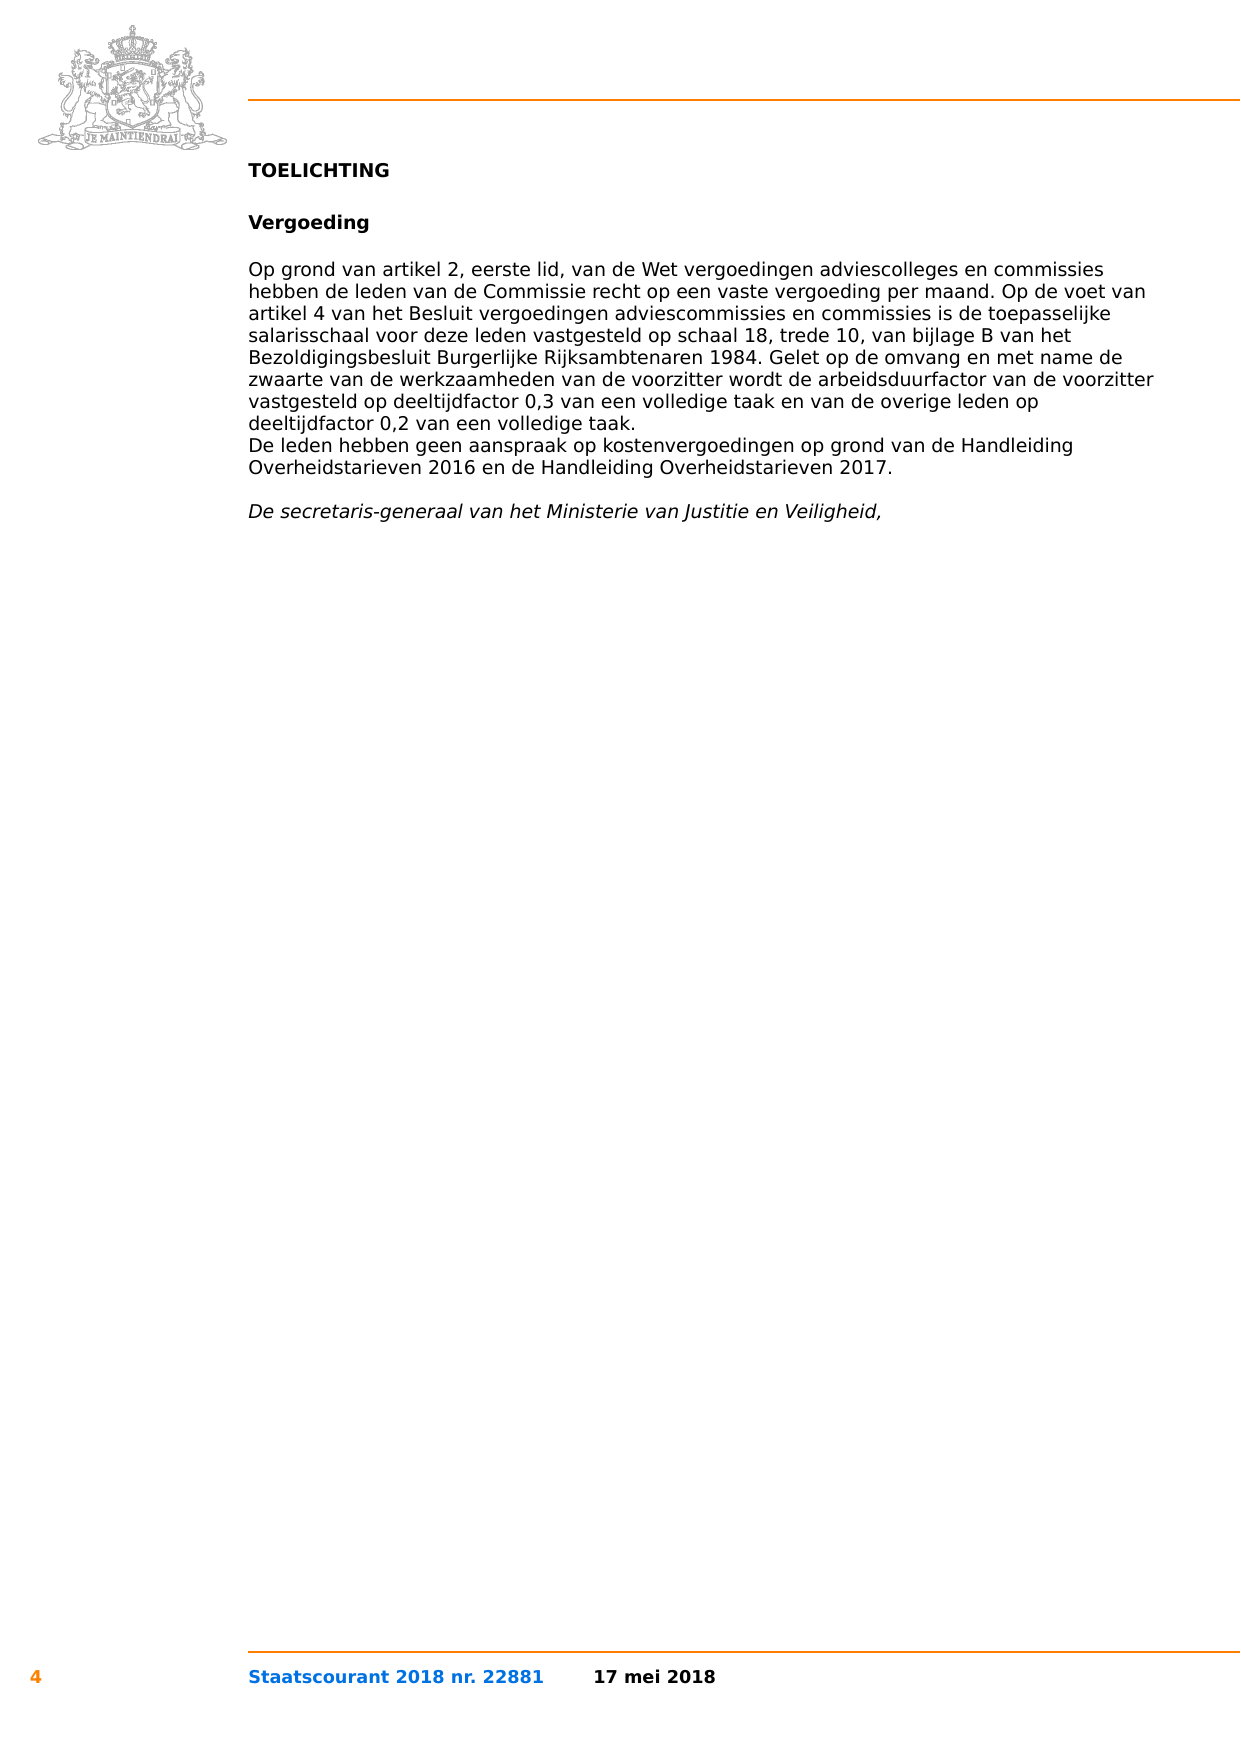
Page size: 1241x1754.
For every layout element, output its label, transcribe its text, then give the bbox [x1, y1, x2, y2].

subtitle Vergoeding [248, 212, 1163, 234]
picture [38, 25, 227, 150]
text Op grond van artikel 2, eerste lid, van de Wet vergoedingen adviescolleges en commissies hebben de leden van de Commissie recht op een vaste vergoeding per maand. Op de voet van artikel 4 van het Besluit vergoedingen adviescommissies en commissies is de toepasselijke salarisschaal voor deze leden vastgesteld op schaal 18, trede 10, van bijlage B van het Bezoldigingsbesluit Burgerlijke Rijksambtenaren 1984. Gelet op de omvang en met name de zwaarte van de werkzaamheden van de voorzitter wordt de arbeidsduurfactor van de voorzitter vastgesteld op deeltijdfactor 0,3 van een volledige taak en van de overige leden op deeltijdfactor 0,2 van een volledige taak. [248, 259, 1163, 435]
text De leden hebben geen aanspraak op kostenvergoedingen op grond van de Handleiding Overheidstarieven 2016 en de Handleiding Overheidstarieven 2017. [248, 435, 1163, 479]
text De secretaris-generaal van het Ministerie van Justitie en Veiligheid, [248, 501, 1163, 522]
subtitle TOELICHTING [248, 160, 1163, 182]
